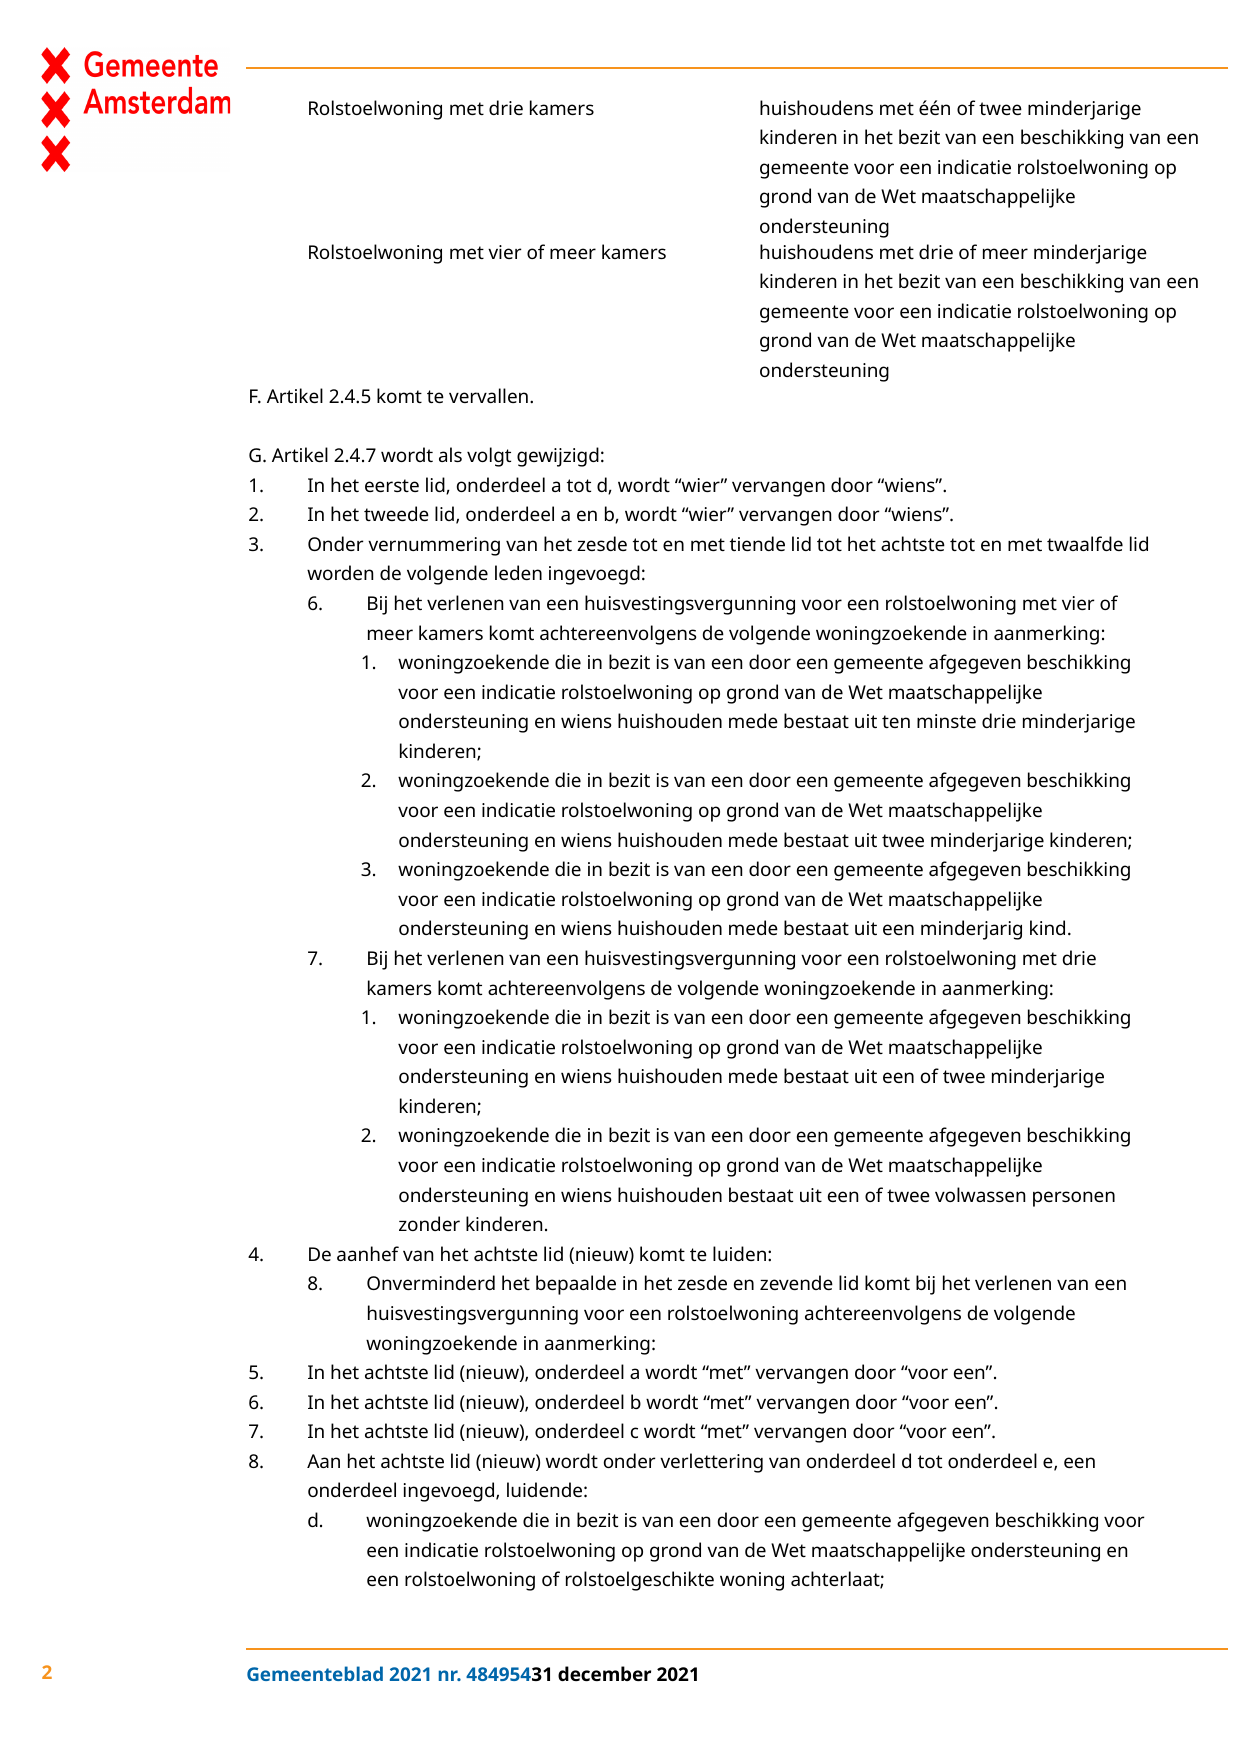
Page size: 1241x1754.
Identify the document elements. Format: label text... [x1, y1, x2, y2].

table_header Rolstoelwoning met drie kamers [307, 95, 759, 239]
picture [41, 47, 231, 172]
list In het achtste lid (nieuw), onderdeel a wordt “met” vervangen door “voor een”. [248, 1359, 1152, 1385]
list Bij het verlenen van een huisvestingsvergunning voor een rolstoelwoning met drie kamers komt achtereenvolgens de volgende woningzoekende in aanmerking: [307, 945, 1152, 1001]
list woningzoekende die in bezit is van een door een gemeente afgegeven beschikking voor een indicatie rolstoelwoning op grond van de Wet maatschappelijke ondersteuning en wiens huishouden mede bestaat uit een minderjarig kind. [361, 856, 1152, 941]
list Onverminderd het bepaalde in het zesde en zevende lid komt bij het verlenen van een huisvestingsvergunning voor een rolstoelwoning achtereenvolgens de volgende woningzoekende in aanmerking: [307, 1271, 1152, 1356]
list Bij het verlenen van een huisvestingsvergunning voor een rolstoelwoning met vier of meer kamers komt achtereenvolgens de volgende woningzoekende in aanmerking: [307, 590, 1152, 646]
list woningzoekende die in bezit is van een door een gemeente afgegeven beschikking voor een indicatie rolstoelwoning op grond van de Wet maatschappelijke ondersteuning en een rolstoelwoning of rolstoelgeschikte woning achterlaat; [307, 1507, 1152, 1592]
list Onder vernummering van het zesde tot en met tiende lid tot het achtste tot en met twaalfde lid worden de volgende leden ingevoegd: [248, 531, 1152, 586]
table_cell Rolstoelwoning met vier of meer kamers [307, 239, 759, 383]
list In het eerste lid, onderdeel a tot d, wordt “wier” vervangen door “wiens”. [248, 472, 1152, 498]
text F. Artikel 2.4.5 komt te vervallen. [248, 383, 1152, 409]
table_cell huishoudens met drie of meer minderjarige kinderen in het bezit van een beschikking van een gemeente voor een indicatie rolstoelwoning op grond van de Wet maatschappelijke ondersteuning [759, 239, 1211, 383]
list woningzoekende die in bezit is van een door een gemeente afgegeven beschikking voor een indicatie rolstoelwoning op grond van de Wet maatschappelijke ondersteuning en wiens huishouden mede bestaat uit een of twee minderjarige kinderen; [361, 1004, 1152, 1119]
list Aan het achtste lid (nieuw) wordt onder verlettering van onderdeel d tot onderdeel e, een onderdeel ingevoegd, luidende: [248, 1448, 1152, 1503]
list In het achtste lid (nieuw), onderdeel c wordt “met” vervangen door “voor een”. [248, 1418, 1152, 1444]
list De aanhef van het achtste lid (nieuw) komt te luiden: [248, 1241, 1152, 1267]
table_header huishoudens met één of twee minderjarige kinderen in het bezit van een beschikking van een gemeente voor een indicatie rolstoelwoning op grond van de Wet maatschappelijke ondersteuning [759, 95, 1211, 239]
text G. Artikel 2.4.7 wordt als volgt gewijzigd: [248, 442, 1152, 468]
list In het tweede lid, onderdeel a en b, wordt “wier” vervangen door “wiens”. [248, 501, 1152, 527]
list woningzoekende die in bezit is van een door een gemeente afgegeven beschikking voor een indicatie rolstoelwoning op grond van de Wet maatschappelijke ondersteuning en wiens huishouden mede bestaat uit twee minderjarige kinderen; [361, 768, 1152, 853]
list woningzoekende die in bezit is van een door een gemeente afgegeven beschikking voor een indicatie rolstoelwoning op grond van de Wet maatschappelijke ondersteuning en wiens huishouden bestaat uit een of twee volwassen personen zonder kinderen. [361, 1123, 1152, 1237]
list In het achtste lid (nieuw), onderdeel b wordt “met” vervangen door “voor een”. [248, 1389, 1152, 1415]
list woningzoekende die in bezit is van een door een gemeente afgegeven beschikking voor een indicatie rolstoelwoning op grond van de Wet maatschappelijke ondersteuning en wiens huishouden mede bestaat uit ten minste drie minderjarige kinderen; [361, 649, 1152, 764]
